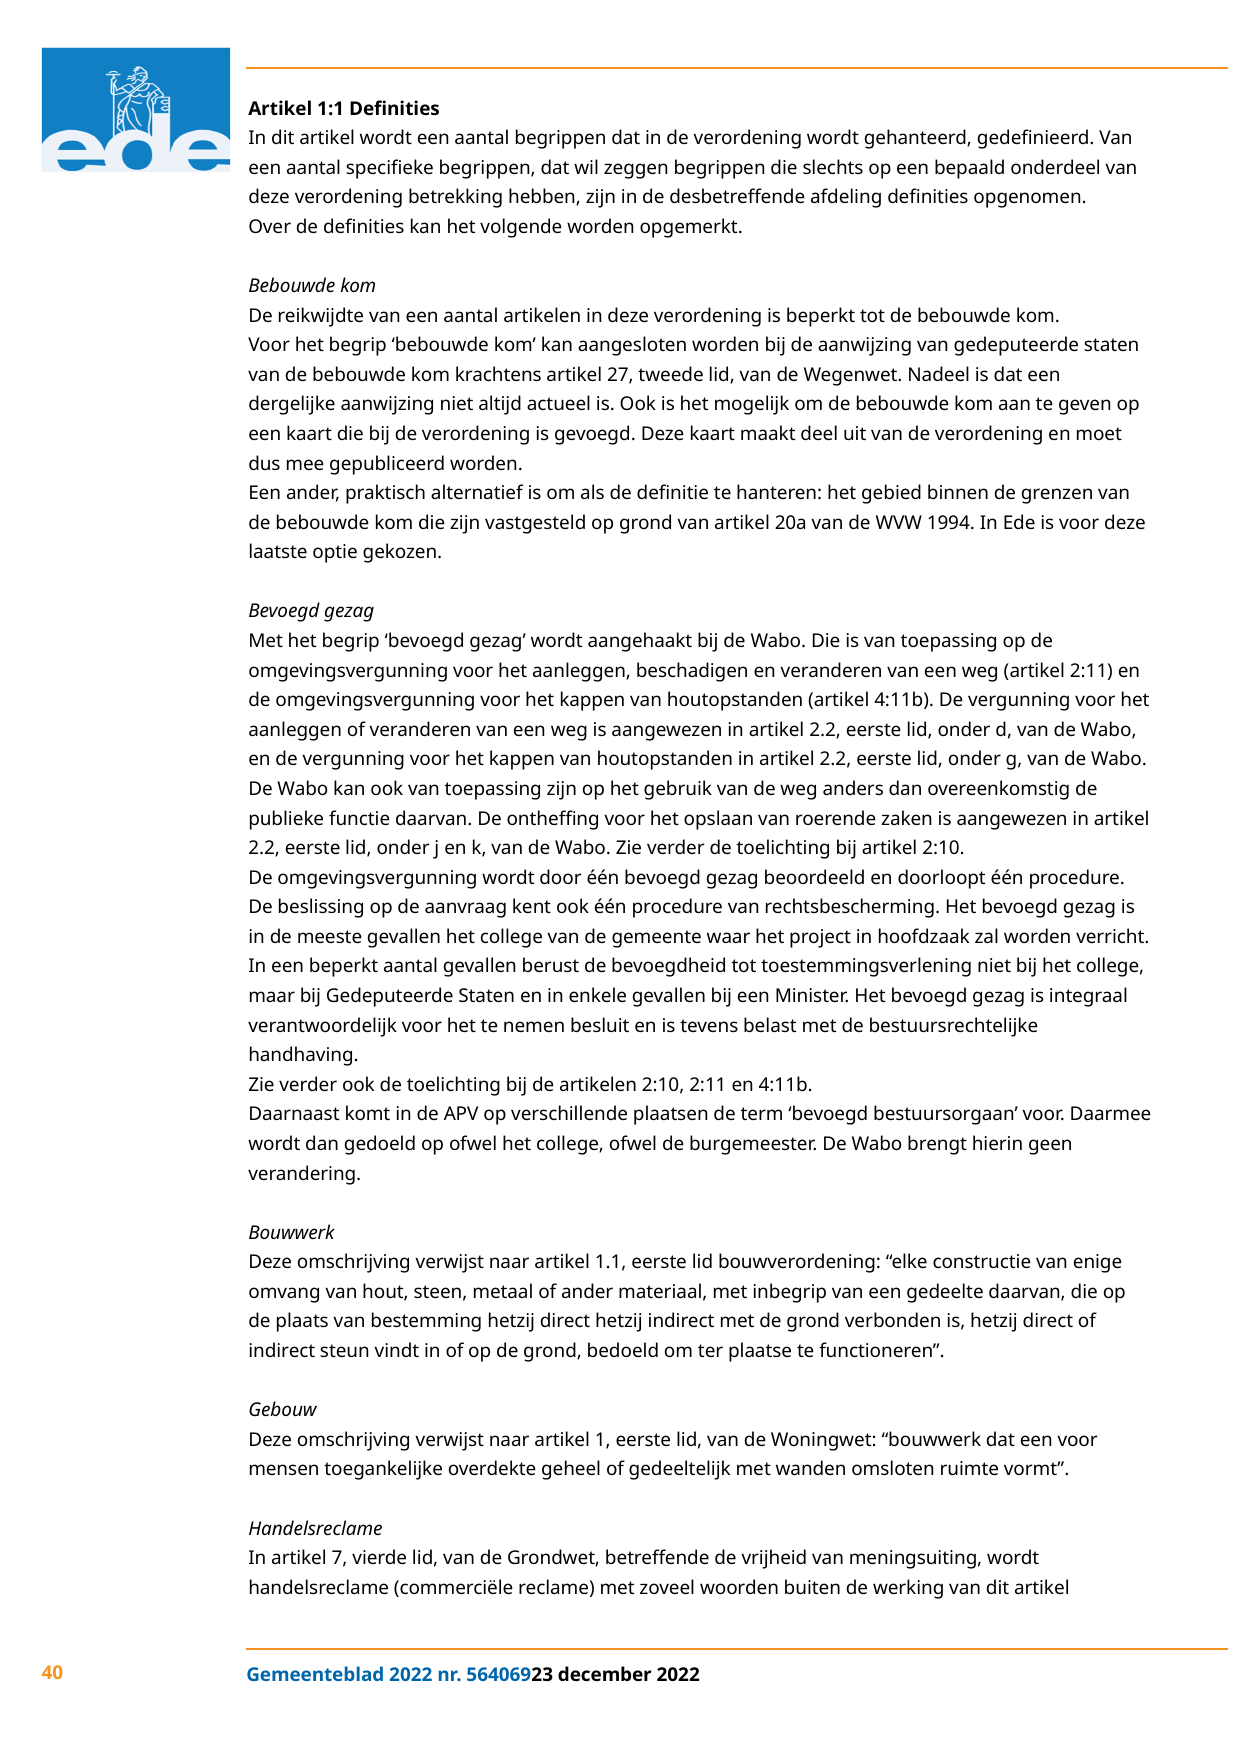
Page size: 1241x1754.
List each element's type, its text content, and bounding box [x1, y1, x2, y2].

text Gebouw [248, 1396, 1152, 1422]
text Bouwwerk [248, 1219, 1152, 1245]
text Over de definities kan het volgende worden opgemerkt. [248, 213, 1152, 239]
picture [41, 47, 231, 172]
text Zie verder ook de toelichting bij de artikelen 2:10, 2:11 en 4:11b. [248, 1071, 1152, 1097]
text Handelsreclame [248, 1515, 1152, 1541]
text De omgevingsvergunning wordt door één bevoegd gezag beoordeeld en doorloopt één procedure. De beslissing op de aanvraag kent ook één procedure van rechtsbescherming. Het bevoegd gezag is in de meeste gevallen het college van de gemeente waar het project in hoofdzaak zal worden verricht. In een beperkt aantal gevallen berust de bevoegdheid tot toestemmingsverlening niet bij het college, maar bij Gedeputeerde Staten en in enkele gevallen bij een Minister. Het bevoegd gezag is integraal verantwoordelijk voor het te nemen besluit en is tevens belast met de bestuursrechtelijke handhaving. [248, 864, 1152, 1067]
text De reikwijdte van een aantal artikelen in deze verordening is beperkt tot de bebouwde kom. [248, 302, 1152, 328]
text Met het begrip ‘bevoegd gezag’ wordt aangehaakt bij de Wabo. Die is van toepassing op de omgevingsvergunning voor het aanleggen, beschadigen en veranderen van een weg (artikel 2:11) en de omgevingsvergunning voor het kappen van houtopstanden (artikel 4:11b). De vergunning voor het aanleggen of veranderen van een weg is aangewezen in artikel 2.2, eerste lid, onder d, van de Wabo, en de vergunning voor het kappen van houtopstanden in artikel 2.2, eerste lid, onder g, van de Wabo. De Wabo kan ook van toepassing zijn op het gebruik van de weg anders dan overeenkomstig de publieke functie daarvan. De ontheffing voor het opslaan van roerende zaken is aangewezen in artikel 2.2, eerste lid, onder j en k, van de Wabo. Zie verder de toelichting bij artikel 2:10. [248, 627, 1152, 860]
text Bebouwde kom [248, 272, 1152, 298]
text Artikel 1:1 Definities [248, 95, 1152, 121]
text Een ander, praktisch alternatief is om als de definitie te hanteren: het gebied binnen de grenzen van de bebouwde kom die zijn vastgesteld op grond van artikel 20a van de WVW 1994. In Ede is voor deze laatste optie gekozen. [248, 479, 1152, 564]
text Daarnaast komt in de APV op verschillende plaatsen de term ‘bevoegd bestuursorgaan’ voor. Daarmee wordt dan gedoeld op ofwel het college, ofwel de burgemeester. De Wabo brengt hierin geen verandering. [248, 1101, 1152, 1186]
text Deze omschrijving verwijst naar artikel 1, eerste lid, van de Woningwet: “bouwwerk dat een voor mensen toegankelijke overdekte geheel of gedeeltelijk met wanden omsloten ruimte vormt”. [248, 1426, 1152, 1481]
text Deze omschrijving verwijst naar artikel 1.1, eerste lid bouwverordening: “elke constructie van enige omvang van hout, steen, metaal of ander materiaal, met inbegrip van een gedeelte daarvan, die op de plaats van bestemming hetzij direct hetzij indirect met de grond verbonden is, hetzij direct of indirect steun vindt in of op de grond, bedoeld om ter plaatse te functioneren”. [248, 1248, 1152, 1363]
text In dit artikel wordt een aantal begrippen dat in de verordening wordt gehanteerd, gedefinieerd. Van een aantal specifieke begrippen, dat wil zeggen begrippen die slechts op een bepaald onderdeel van deze verordening betrekking hebben, zijn in de desbetreffende afdeling definities opgenomen. [248, 124, 1152, 209]
text In artikel 7, vierde lid, van de Grondwet, betreffende de vrijheid van meningsuiting, wordt handelsreclame (commerciële reclame) met zoveel woorden buiten de werking van dit artikel [248, 1544, 1152, 1600]
text Bevoegd gezag [248, 598, 1152, 623]
text Voor het begrip ‘bebouwde kom’ kan aangesloten worden bij de aanwijzing van gedeputeerde staten van de bebouwde kom krachtens artikel 27, tweede lid, van de Wegenwet. Nadeel is dat een dergelijke aanwijzing niet altijd actueel is. Ook is het mogelijk om de bebouwde kom aan te geven op een kaart die bij de verordening is gevoegd. Deze kaart maakt deel uit van de verordening en moet dus mee gepubliceerd worden. [248, 331, 1152, 476]
